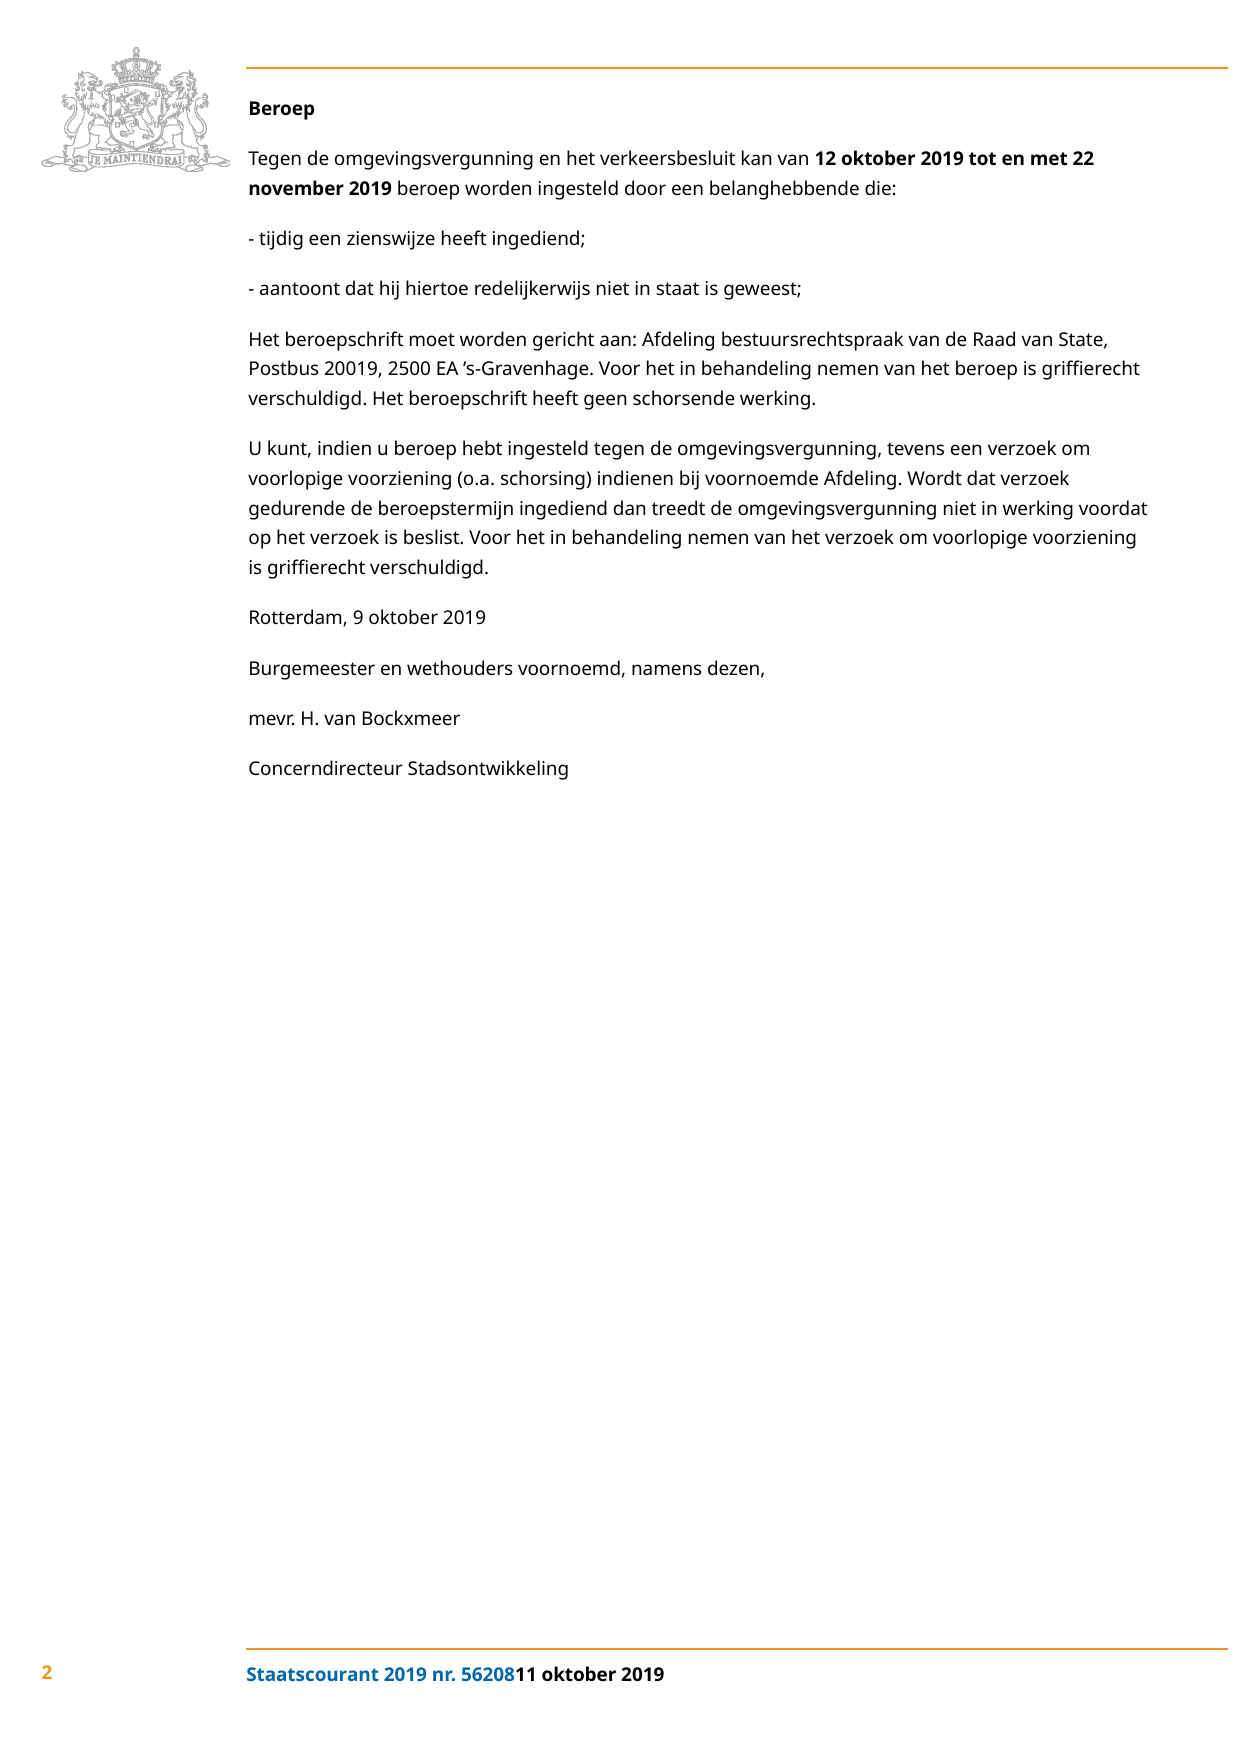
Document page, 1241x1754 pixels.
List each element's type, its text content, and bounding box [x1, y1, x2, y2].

text Beroep [248, 95, 1152, 121]
text Burgemeester en wethouders voornoemd, namens dezen, [248, 655, 1152, 681]
picture [41, 47, 231, 172]
text mevr. H. van Bockxmeer [248, 705, 1152, 731]
text Concerndirecteur Stadsontwikkeling [248, 756, 1152, 781]
text - aantoont dat hij hiertoe redelijkerwijs niet in staat is geweest; [248, 276, 1152, 301]
text Tegen de omgevingsvergunning en het verkeersbesluit kan van 12 oktober 2019 tot en met 22 november 2019 beroep worden ingesteld door een belanghebbende die: [248, 145, 1152, 201]
text U kunt, indien u beroep hebt ingesteld tegen de omgevingsvergunning, tevens een verzoek om voorlopige voorziening (o.a. schorsing) indienen bij voornoemde Afdeling. Wordt dat verzoek gedurende de beroepstermijn ingediend dan treedt de omgevingsvergunning niet in werking voordat op het verzoek is beslist. Voor het in behandeling nemen van het verzoek om voorlopige voorziening is griffierecht verschuldigd. [248, 436, 1152, 580]
text - tijdig een zienswijze heeft ingediend; [248, 225, 1152, 251]
text Rotterdam, 9 oktober 2019 [248, 604, 1152, 630]
text Het beroepschrift moet worden gericht aan: Afdeling bestuursrechtspraak van de Raad van State, Postbus 20019, 2500 EA ’s-Gravenhage. Voor het in behandeling nemen van het beroep is griffierecht verschuldigd. Het beroepschrift heeft geen schorsende werking. [248, 326, 1152, 411]
